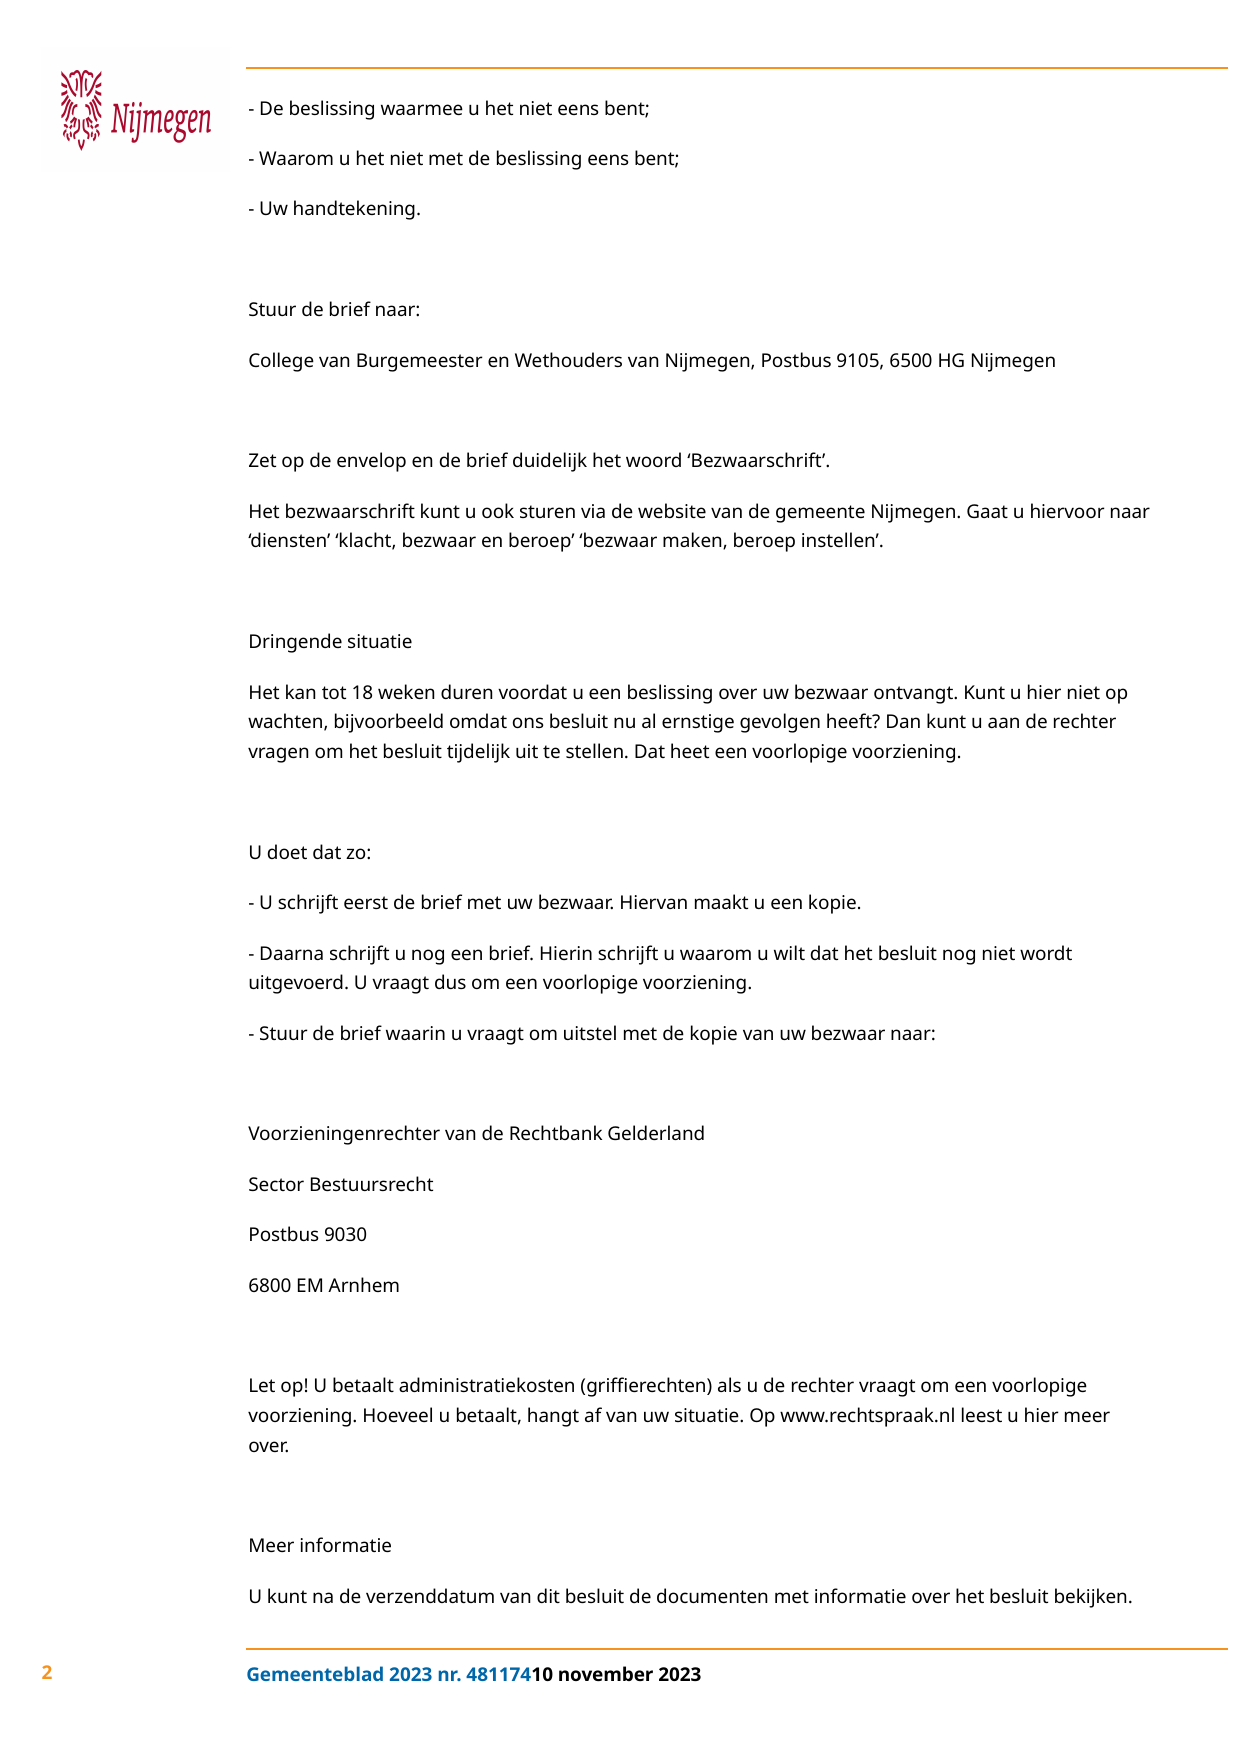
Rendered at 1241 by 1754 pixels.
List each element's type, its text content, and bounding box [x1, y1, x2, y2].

text Postbus 9030 [248, 1221, 1152, 1247]
text Het kan tot 18 weken duren voordat u een beslissing over uw bezwaar ontvangt. Kunt u hier niet op wachten, bijvoorbeeld omdat ons besluit nu al ernstige gevolgen heeft? Dan kunt u aan de rechter vragen om het besluit tijdelijk uit te stellen. Dat heet een voorlopige voorziening. [248, 679, 1152, 764]
text College van Burgemeester en Wethouders van Nijmegen, Postbus 9105, 6500 HG Nijmegen [248, 347, 1152, 373]
text - Stuur de brief waarin u vraagt om uitstel met de kopie van uw bezwaar naar: [248, 1020, 1152, 1046]
text - Daarna schrijft u nog een brief. Hierin schrijft u waarom u wilt dat het besluit nog niet wordt uitgevoerd. U vraagt dus om een voorlopige voorziening. [248, 940, 1152, 995]
text Voorzieningenrechter van de Rechtbank Gelderland [248, 1121, 1152, 1146]
text Let op! U betaalt administratiekosten (griffierechten) als u de rechter vraagt om een voorlopige voorziening. Hoeveel u betaalt, hangt af van uw situatie. Op www.rechtspraak.nl leest u hier meer over. [248, 1373, 1152, 1458]
text - Waarom u het niet met de beslissing eens bent; [248, 145, 1152, 171]
text Het bezwaarschrift kunt u ook sturen via de website van de gemeente Nijmegen. Gaat u hiervoor naar ‘diensten’ ‘klacht, bezwaar en beroep’ ‘bezwaar maken, beroep instellen’. [248, 498, 1152, 553]
text Meer informatie [248, 1533, 1152, 1558]
text 6800 EM Arnhem [248, 1272, 1152, 1298]
text Stuur de brief naar: [248, 296, 1152, 322]
text U kunt na de verzenddatum van dit besluit de documenten met informatie over het besluit bekijken. [248, 1583, 1152, 1609]
text U doet dat zo: [248, 839, 1152, 865]
text - Uw handtekening. [248, 196, 1152, 221]
text Zet op de envelop en de brief duidelijk het woord ‘Bezwaarschrift’. [248, 448, 1152, 473]
picture [41, 47, 231, 172]
text - De beslissing waarmee u het niet eens bent; [248, 95, 1152, 121]
text Dringende situatie [248, 628, 1152, 654]
text - U schrijft eerst de brief met uw bezwaar. Hiervan maakt u een kopie. [248, 889, 1152, 915]
text Sector Bestuursrecht [248, 1171, 1152, 1197]
